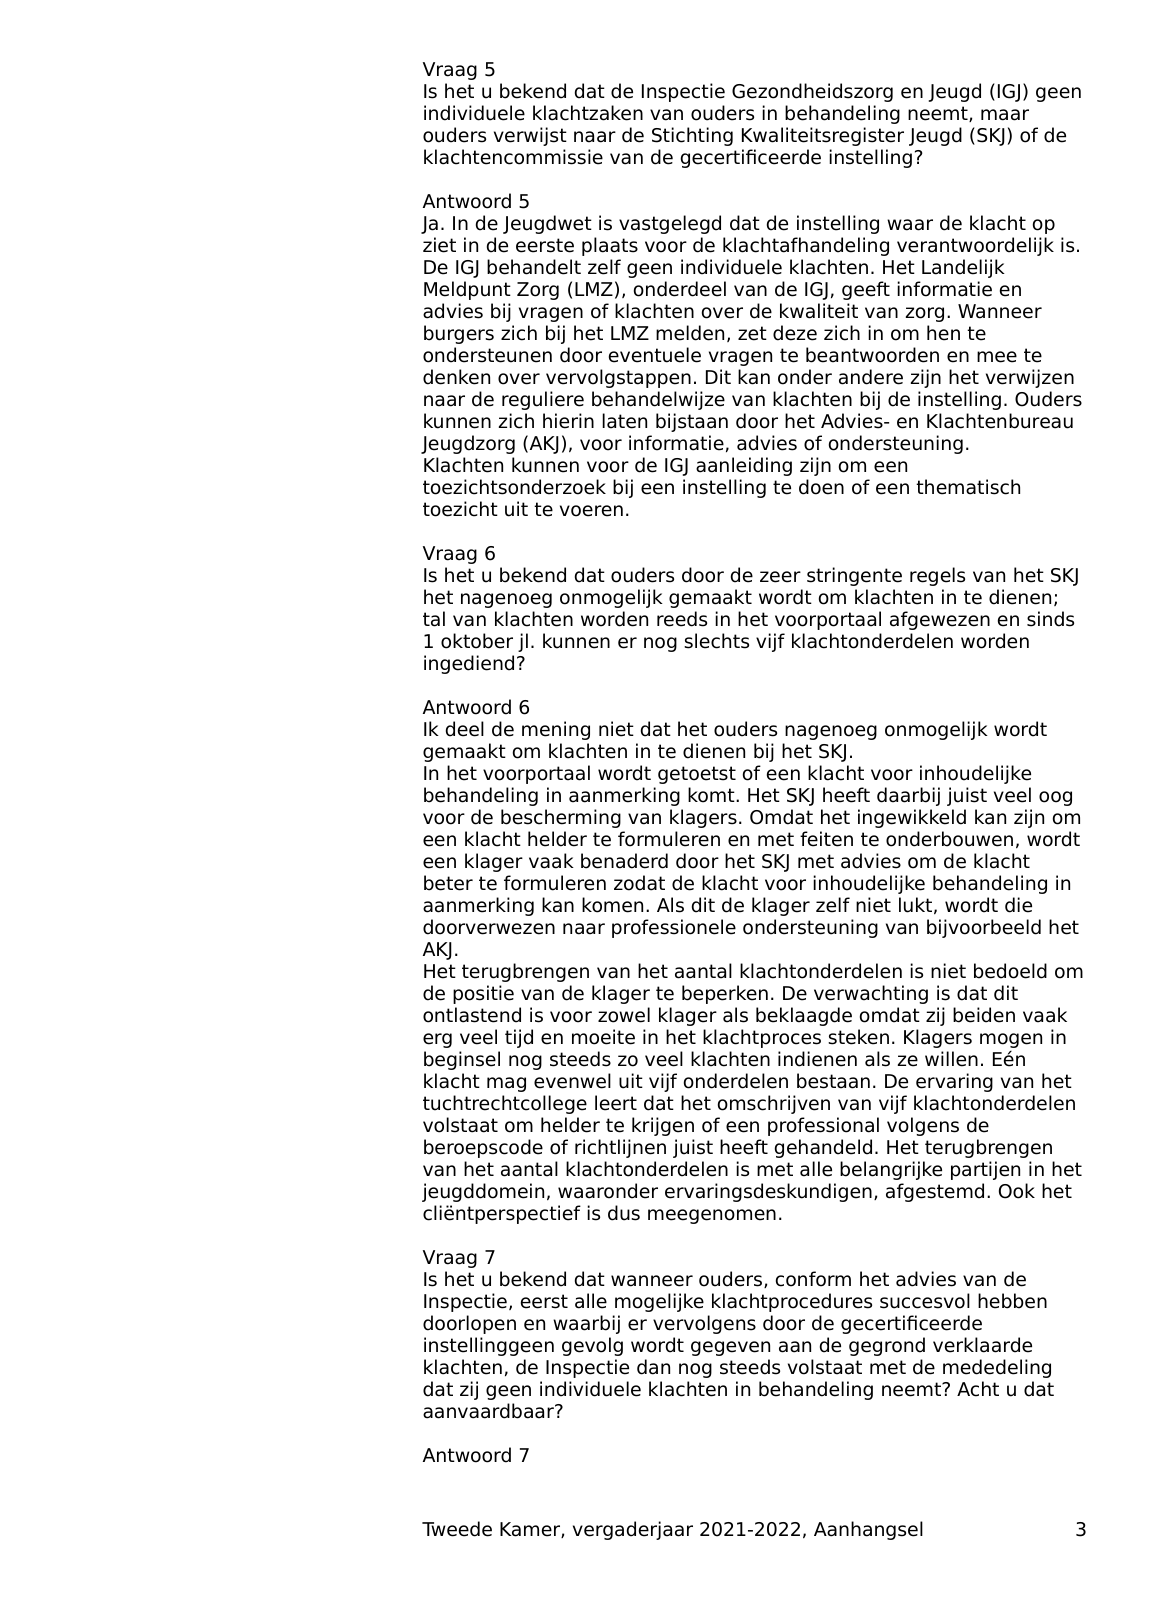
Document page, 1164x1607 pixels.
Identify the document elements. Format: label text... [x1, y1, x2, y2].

text Antwoord 6 [422, 697, 1087, 719]
text Ja. In de Jeugdwet is vastgelegd dat de instelling waar de klacht op ziet in de eerste plaats voor de klachtafhandeling verantwoordelijk is. De IGJ behandelt zelf geen individuele klachten. Het Landelijk Meldpunt Zorg (LMZ), onderdeel van de IGJ, geeft informatie en advies bij vragen of klachten over de kwaliteit van zorg. Wanneer burgers zich bij het LMZ melden, zet deze zich in om hen te ondersteunen door eventuele vragen te beantwoorden en mee te denken over vervolgstappen. Dit kan onder andere zijn het verwijzen naar de reguliere behandelwijze van klachten bij de instelling. Ouders kunnen zich hierin laten bijstaan door het Advies- en Klachtenbureau Jeugdzorg (AKJ), voor informatie, advies of ondersteuning. [422, 213, 1087, 455]
text Is het u bekend dat ouders door de zeer stringente regels van het SKJ het nagenoeg onmogelijk gemaakt wordt om klachten in te dienen; tal van klachten worden reeds in het voorportaal afgewezen en sinds 1 oktober jl. kunnen er nog slechts vijf klachtonderdelen worden ingediend? [422, 565, 1087, 675]
text Ik deel de mening niet dat het ouders nagenoeg onmogelijk wordt gemaakt om klachten in te dienen bij het SKJ. [422, 719, 1087, 763]
text Klachten kunnen voor de IGJ aanleiding zijn om een toezichtsonderzoek bij een instelling te doen of een thematisch toezicht uit te voeren. [422, 455, 1087, 521]
text Het terugbrengen van het aantal klachtonderdelen is niet bedoeld om de positie van de klager te beperken. De verwachting is dat dit ontlastend is voor zowel klager als beklaagde omdat zij beiden vaak erg veel tijd en moeite in het klachtproces steken. Klagers mogen in beginsel nog steeds zo veel klachten indienen als ze willen. Eén klacht mag evenwel uit vijf onderdelen bestaan. De ervaring van het tuchtrechtcollege leert dat het omschrijven van vijf klachtonderdelen volstaat om helder te krijgen of een professional volgens de beroepscode of richtlijnen juist heeft gehandeld. Het terugbrengen van het aantal klachtonderdelen is met alle belangrijke partijen in het jeugddomein, waaronder ervaringsdeskundigen, afgestemd. Ook het cliëntperspectief is dus meegenomen. [422, 961, 1087, 1224]
text Is het u bekend dat de Inspectie Gezondheidszorg en Jeugd (IGJ) geen individuele klachtzaken van ouders in behandeling neemt, maar ouders verwijst naar de Stichting Kwaliteitsregister Jeugd (SKJ) of de klachtencommissie van de gecertificeerde instelling? [422, 81, 1087, 169]
text In het voorportaal wordt getoetst of een klacht voor inhoudelijke behandeling in aanmerking komt. Het SKJ heeft daarbij juist veel oog voor de bescherming van klagers. Omdat het ingewikkeld kan zijn om een klacht helder te formuleren en met feiten te onderbouwen, wordt een klager vaak benaderd door het SKJ met advies om de klacht beter te formuleren zodat de klacht voor inhoudelijke behandeling in aanmerking kan komen. Als dit de klager zelf niet lukt, wordt die doorverwezen naar professionele ondersteuning van bijvoorbeeld het AKJ. [422, 763, 1087, 961]
text Is het u bekend dat wanneer ouders, conform het advies van de Inspectie, eerst alle mogelijke klachtprocedures succesvol hebben doorlopen en waarbij er vervolgens door de gecertificeerde instellinggeen gevolg wordt gegeven aan de gegrond verklaarde klachten, de Inspectie dan nog steeds volstaat met de mededeling dat zij geen individuele klachten in behandeling neemt? Acht u dat aanvaardbaar? [422, 1269, 1087, 1423]
text Antwoord 7 [422, 1445, 1087, 1467]
text Vraag 5 [422, 59, 1087, 81]
text Vraag 6 [422, 543, 1087, 565]
text Antwoord 5 [422, 191, 1087, 213]
text Vraag 7 [422, 1247, 1087, 1269]
